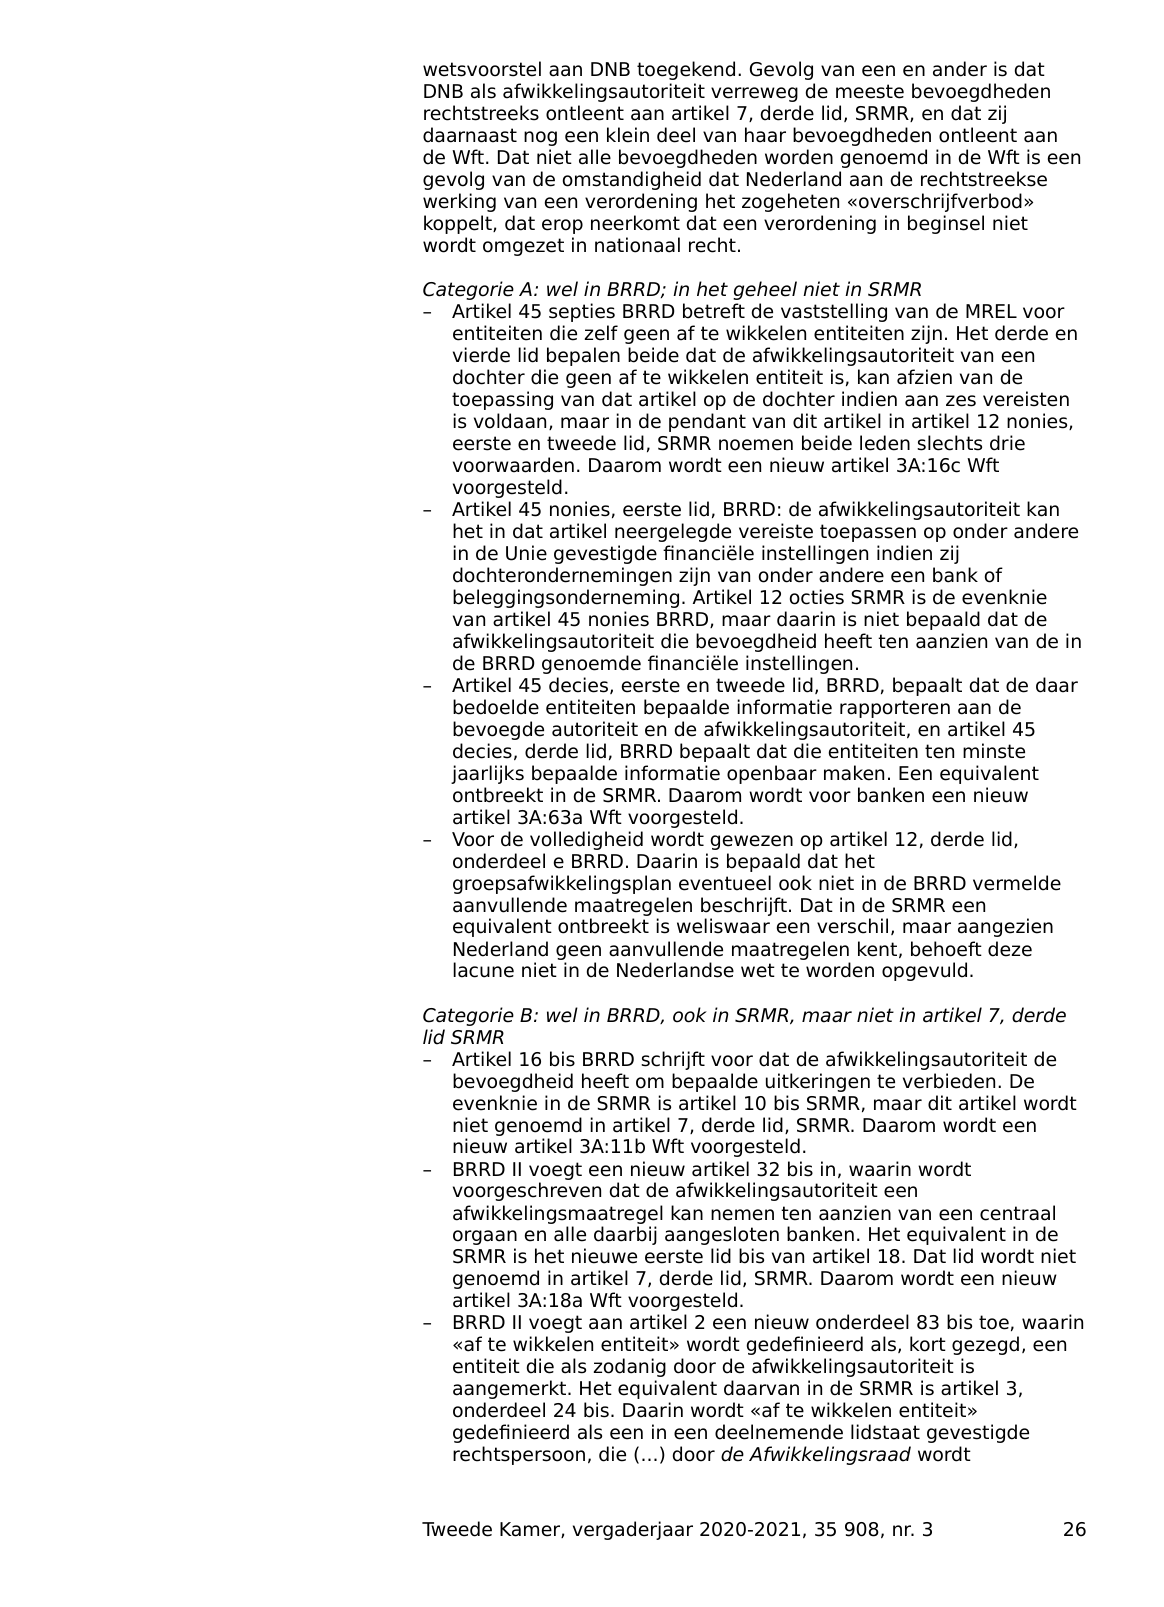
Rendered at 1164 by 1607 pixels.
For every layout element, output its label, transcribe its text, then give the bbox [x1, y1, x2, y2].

text – BRRD II voegt een nieuw artikel 32 bis in, waarin wordt voorgeschreven dat de afwikkelingsautoriteit een afwikkelingsmaatregel kan nemen ten aanzien van een centraal orgaan en alle daarbij aangesloten banken. Het equivalent in de SRMR is het nieuwe eerste lid bis van artikel 18. Dat lid wordt niet genoemd in artikel 7, derde lid, SRMR. Daarom wordt een nieuw artikel 3A:18a Wft voorgesteld. [422, 1158, 1087, 1312]
text – Voor de volledigheid wordt gewezen op artikel 12, derde lid, onderdeel e BRRD. Daarin is bepaald dat het groepsafwikkelingsplan eventueel ook niet in de BRRD vermelde aanvullende maatregelen beschrijft. Dat in de SRMR een equivalent ontbreekt is weliswaar een verschil, maar aangezien Nederland geen aanvullende maatregelen kent, behoeft deze lacune niet in de Nederlandse wet te worden opgevuld. [422, 828, 1087, 982]
text – Artikel 45 septies BRRD betreft de vaststelling van de MREL voor entiteiten die zelf geen af te wikkelen entiteiten zijn. Het derde en vierde lid bepalen beide dat de afwikkelingsautoriteit van een dochter die geen af te wikkelen entiteit is, kan afzien van de toepassing van dat artikel op de dochter indien aan zes vereisten is voldaan, maar in de pendant van dit artikel in artikel 12 nonies, eerste en tweede lid, SRMR noemen beide leden slechts drie voorwaarden. Daarom wordt een nieuw artikel 3A:16c Wft voorgesteld. [422, 301, 1087, 499]
subtitle Categorie A: wel in BRRD; in het geheel niet in SRMR [422, 279, 1087, 301]
text wetsvoorstel aan DNB toegekend. Gevolg van een en ander is dat DNB als afwikkelingsautoriteit verreweg de meeste bevoegdheden rechtstreeks ontleent aan artikel 7, derde lid, SRMR, en dat zij daarnaast nog een klein deel van haar bevoegdheden ontleent aan de Wft. Dat niet alle bevoegdheden worden genoemd in de Wft is een gevolg van de omstandigheid dat Nederland aan de rechtstreekse werking van een verordening het zogeheten «overschrijfverbod» koppelt, dat erop neerkomt dat een verordening in beginsel niet wordt omgezet in nationaal recht. [422, 59, 1087, 257]
text – Artikel 45 decies, eerste en tweede lid, BRRD, bepaalt dat de daar bedoelde entiteiten bepaalde informatie rapporteren aan de bevoegde autoriteit en de afwikkelingsautoriteit, en artikel 45 decies, derde lid, BRRD bepaalt dat die entiteiten ten minste jaarlijks bepaalde informatie openbaar maken. Een equivalent ontbreekt in de SRMR. Daarom wordt voor banken een nieuw artikel 3A:63a Wft voorgesteld. [422, 675, 1087, 828]
text – Artikel 16 bis BRRD schrijft voor dat de afwikkelingsautoriteit de bevoegdheid heeft om bepaalde uitkeringen te verbieden. De evenknie in de SRMR is artikel 10 bis SRMR, maar dit artikel wordt niet genoemd in artikel 7, derde lid, SRMR. Daarom wordt een nieuw artikel 3A:11b Wft voorgesteld. [422, 1048, 1087, 1158]
text – Artikel 45 nonies, eerste lid, BRRD: de afwikkelingsautoriteit kan het in dat artikel neergelegde vereiste toepassen op onder andere in de Unie gevestigde financiële instellingen indien zij dochterondernemingen zijn van onder andere een bank of beleggingsonderneming. Artikel 12 octies SRMR is de evenknie van artikel 45 nonies BRRD, maar daarin is niet bepaald dat de afwikkelingsautoriteit die bevoegdheid heeft ten aanzien van de in de BRRD genoemde financiële instellingen. [422, 499, 1087, 675]
text – BRRD II voegt aan artikel 2 een nieuw onderdeel 83 bis toe, waarin «af te wikkelen entiteit» wordt gedefinieerd als, kort gezegd, een entiteit die als zodanig door de afwikkelingsautoriteit is aangemerkt. Het equivalent daarvan in de SRMR is artikel 3, onderdeel 24 bis. Daarin wordt «af te wikkelen entiteit» gedefinieerd als een in een deelnemende lidstaat gevestigde rechtspersoon, die (...) door de Afwikkelingsraad wordt [422, 1312, 1087, 1466]
subtitle Categorie B: wel in BRRD, ook in SRMR, maar niet in artikel 7, derde lid SRMR [422, 1004, 1087, 1048]
